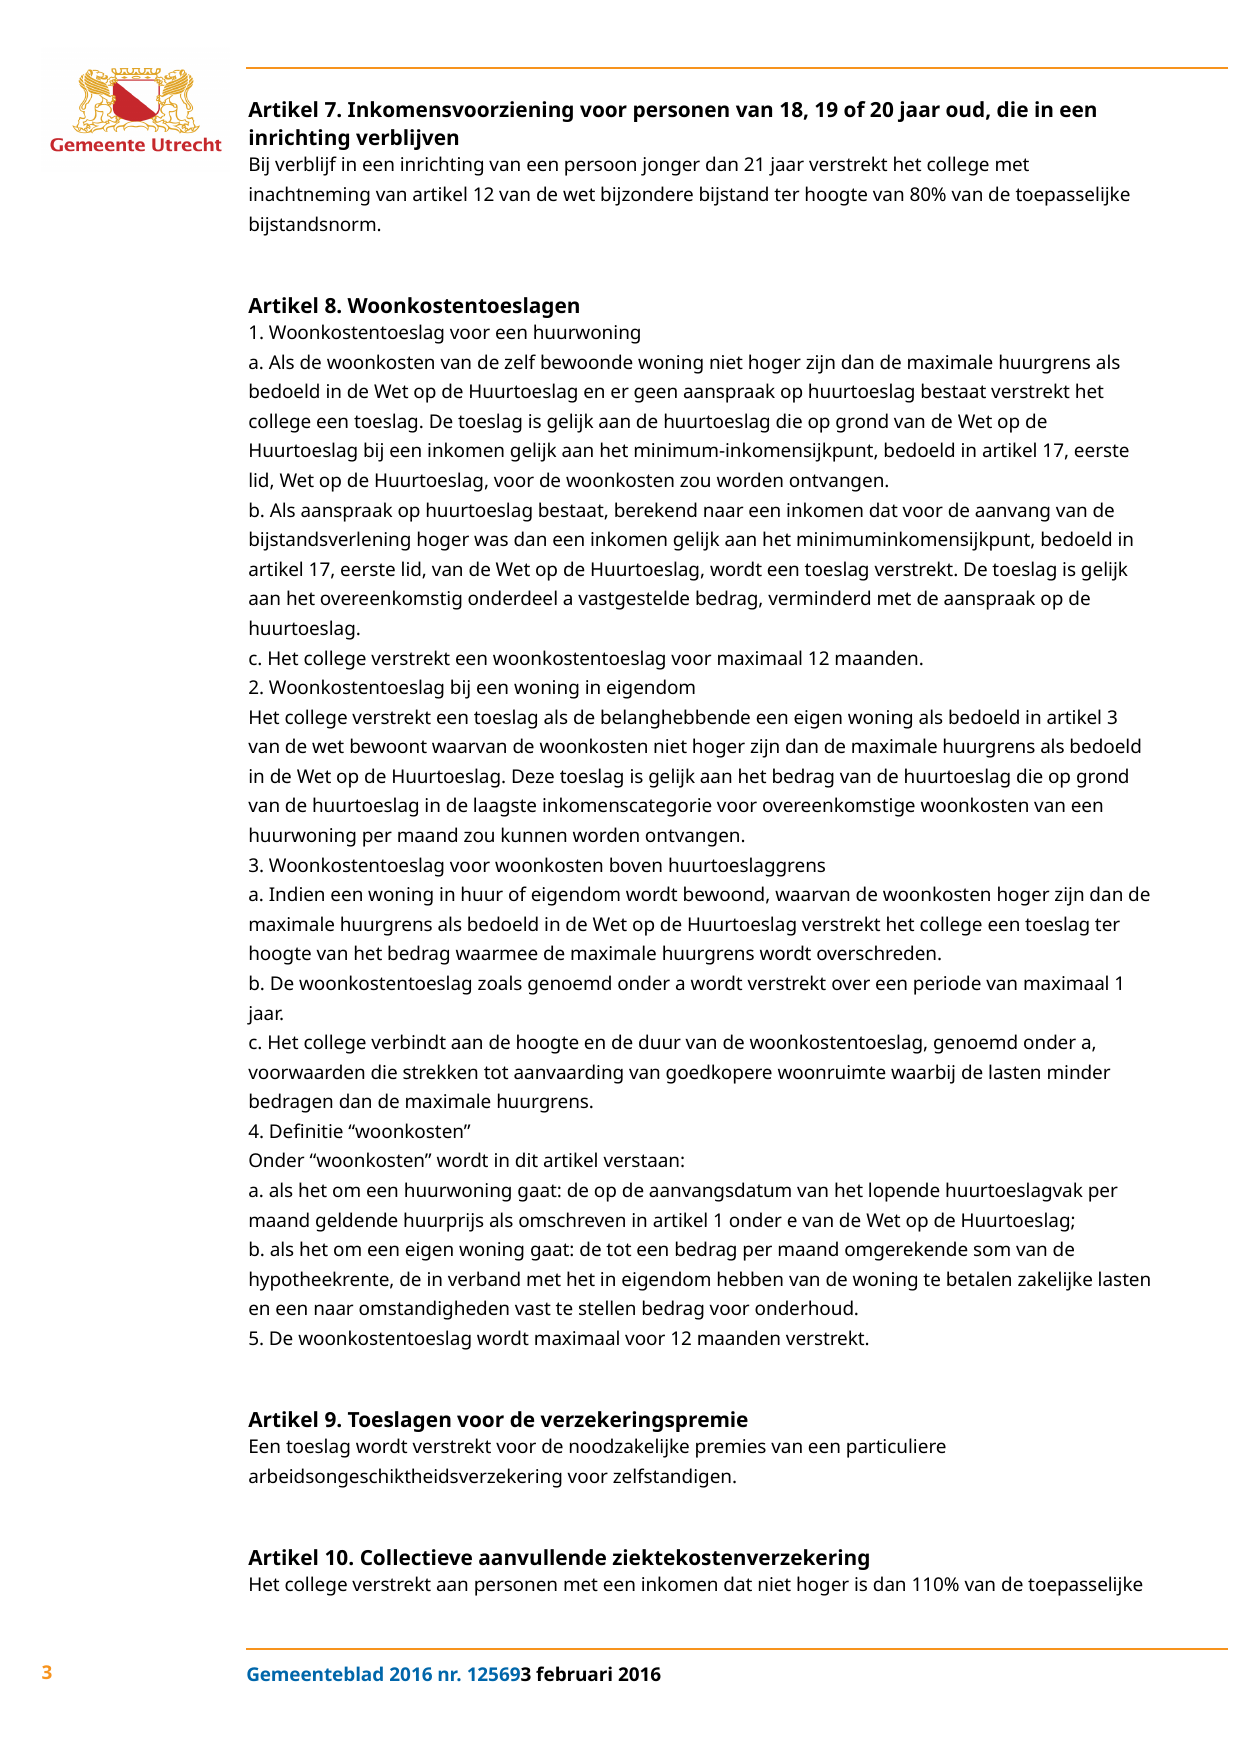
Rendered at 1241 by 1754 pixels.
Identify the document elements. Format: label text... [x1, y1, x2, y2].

text Onder “woonkosten” wordt in dit artikel verstaan: [248, 1148, 1152, 1173]
text c. Het college verbindt aan de hoogte en de duur van de woonkostentoeslag, genoemd onder a, voorwaarden die strekken tot aanvaarding van goedkopere woonruimte waarbij de lasten minder bedragen dan de maximale huurgrens. [248, 1029, 1152, 1114]
text 3. Woonkostentoeslag voor woonkosten boven huurtoeslaggrens [248, 852, 1152, 877]
text Het college verstrekt een toeslag als de belanghebbende een eigen woning als bedoeld in artikel 3 van de wet bewoont waarvan de woonkosten niet hoger zijn dan de maximale huurgrens als bedoeld in de Wet op de Huurtoeslag. Deze toeslag is gelijk aan het bedrag van de huurtoeslag die op grond van de huurtoeslag in de laagste inkomenscategorie voor overeenkomstige woonkosten van een huurwoning per maand zou kunnen worden ontvangen. [248, 704, 1152, 848]
text b. Als aanspraak op huurtoeslag bestaat, berekend naar een inkomen dat voor de aanvang van de bijstandsverlening hoger was dan een inkomen gelijk aan het minimuminkomensijkpunt, bedoeld in artikel 17, eerste lid, van de Wet op de Huurtoeslag, wordt een toeslag verstrekt. De toeslag is gelijk aan het overeenkomstig onderdeel a vastgestelde bedrag, verminderd met de aanspraak op de huurtoeslag. [248, 497, 1152, 641]
text Het college verstrekt aan personen met een inkomen dat niet hoger is dan 110% van de toepasselijke [248, 1572, 1152, 1597]
text Een toeslag wordt verstrekt voor de noodzakelijke premies van een particuliere arbeidsongeschiktheidsverzekering voor zelfstandigen. [248, 1433, 1152, 1489]
text Artikel 10. Collectieve aanvullende ziektekostenverzekering [248, 1543, 1152, 1572]
text a. Indien een woning in huur of eigendom wordt bewoond, waarvan de woonkosten hoger zijn dan de maximale huurgrens als bedoeld in de Wet op de Huurtoeslag verstrekt het college een toeslag ter hoogte van het bedrag waarmee de maximale huurgrens wordt overschreden. [248, 881, 1152, 966]
text 1. Woonkostentoeslag voor een huurwoning [248, 319, 1152, 345]
text b. als het om een eigen woning gaat: de tot een bedrag per maand omgerekende som van de hypotheekrente, de in verband met het in eigendom hebben van de woning te betalen zakelijke lasten en een naar omstandigheden vast te stellen bedrag voor onderhoud. [248, 1236, 1152, 1321]
text 2. Woonkostentoeslag bij een woning in eigendom [248, 674, 1152, 700]
picture [41, 47, 231, 172]
text Bij verblijf in een inrichting van een persoon jonger dan 21 jaar verstrekt het college met inachtneming van artikel 12 van de wet bijzondere bijstand ter hoogte van 80% van de toepasselijke bijstandsnorm. [248, 152, 1152, 237]
text Artikel 8. Woonkostentoeslagen [248, 291, 1152, 319]
text a. Als de woonkosten van de zelf bewoonde woning niet hoger zijn dan de maximale huurgrens als bedoeld in de Wet op de Huurtoeslag en er geen aanspraak op huurtoeslag bestaat verstrekt het college een toeslag. De toeslag is gelijk aan de huurtoeslag die op grond van de Wet op de Huurtoeslag bij een inkomen gelijk aan het minimum-inkomensijkpunt, bedoeld in artikel 17, eerste lid, Wet op de Huurtoeslag, voor de woonkosten zou worden ontvangen. [248, 349, 1152, 493]
text 4. Definitie “woonkosten” [248, 1118, 1152, 1144]
text Artikel 9. Toeslagen voor de verzekeringspremie [248, 1405, 1152, 1433]
text a. als het om een huurwoning gaat: de op de aanvangsdatum van het lopende huurtoeslagvak per maand geldende huurprijs als omschreven in artikel 1 onder e van de Wet op de Huurtoeslag; [248, 1177, 1152, 1232]
text Artikel 7. Inkomensvoorziening voor personen van 18, 19 of 20 jaar oud, die in een inrichting verblijven [248, 95, 1152, 152]
text 5. De woonkostentoeslag wordt maximaal voor 12 maanden verstrekt. [248, 1325, 1152, 1351]
text b. De woonkostentoeslag zoals genoemd onder a wordt verstrekt over een periode van maximaal 1 jaar. [248, 970, 1152, 1025]
text c. Het college verstrekt een woonkostentoeslag voor maximaal 12 maanden. [248, 645, 1152, 670]
